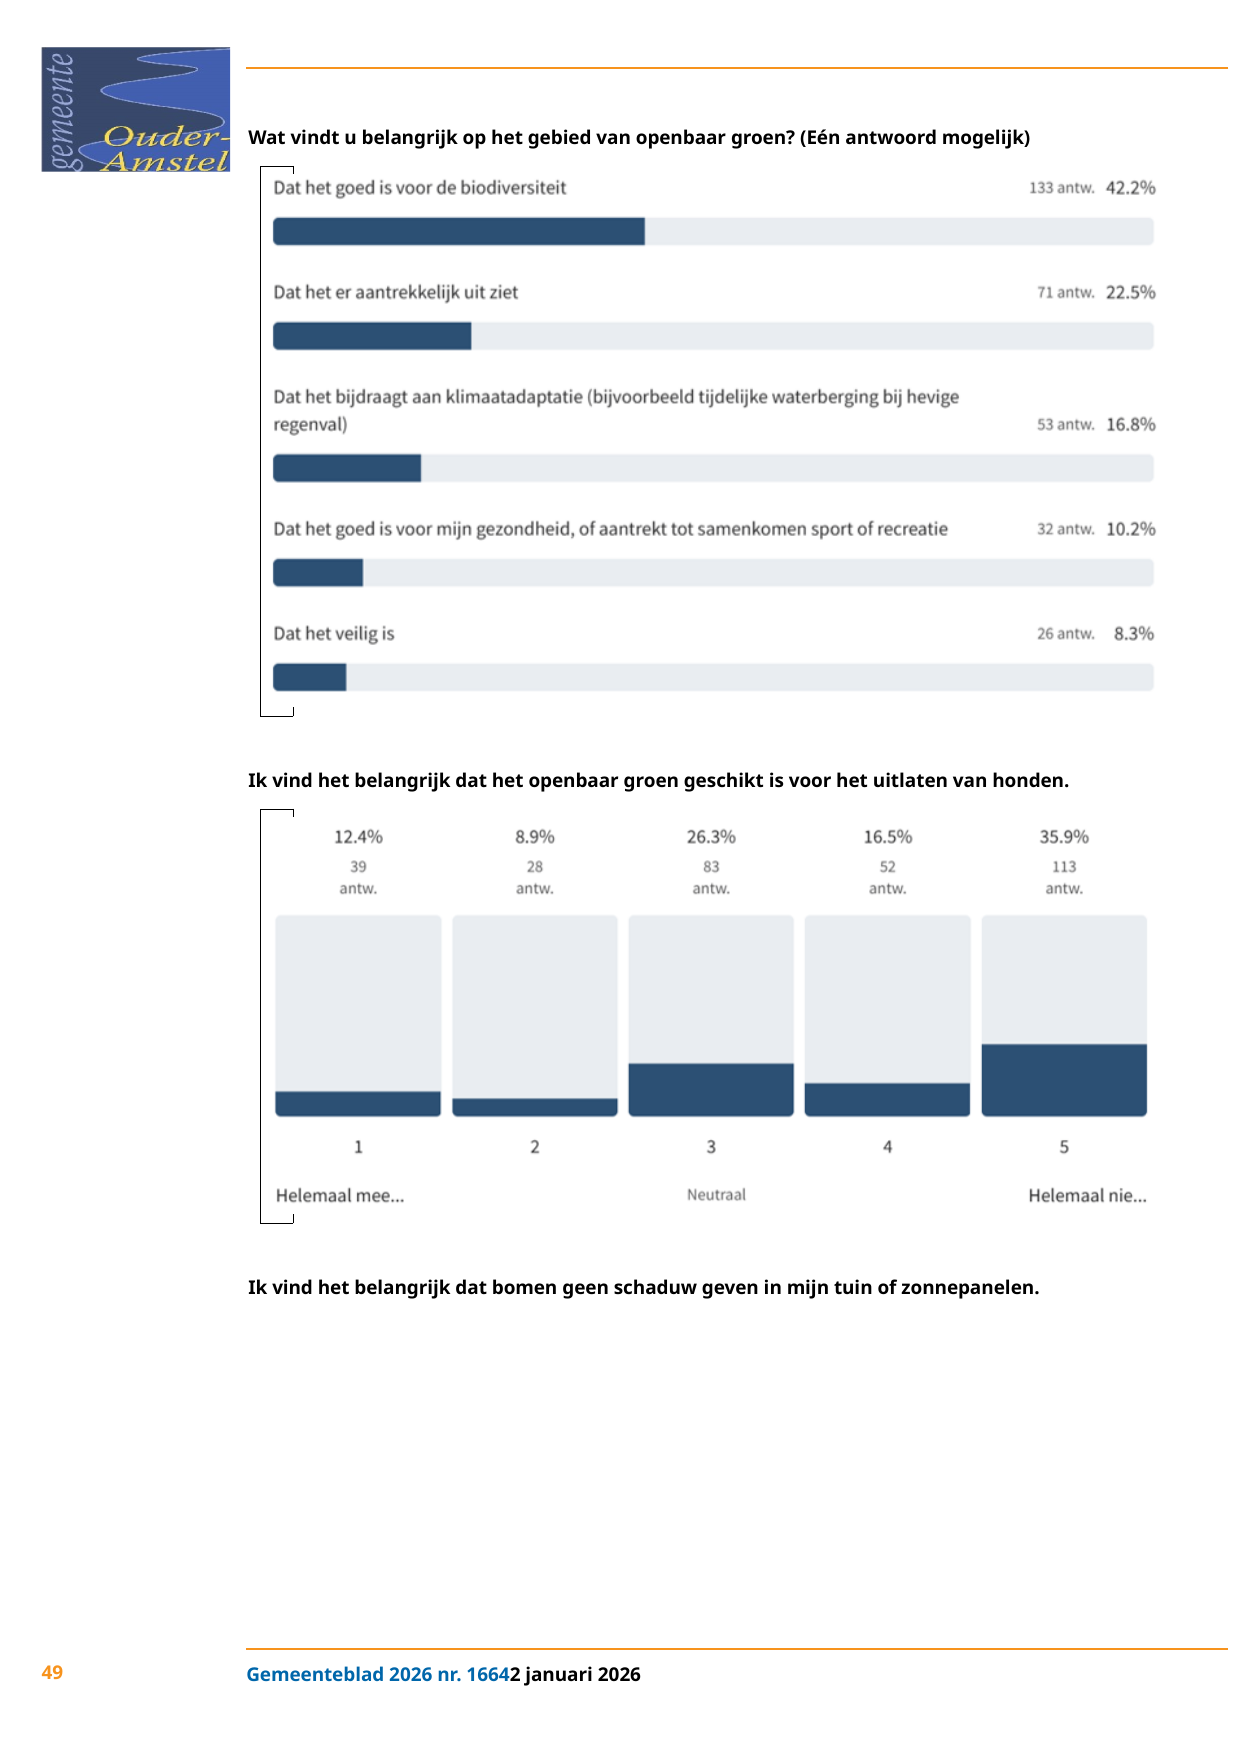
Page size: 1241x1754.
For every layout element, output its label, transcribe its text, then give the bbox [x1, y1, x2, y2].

picture [268, 817, 1173, 1214]
picture [268, 174, 1173, 707]
text Wat vindt u belangrijk op het gebied van openbaar groen? (Eén antwoord mogelijk) [248, 124, 1152, 150]
picture [41, 47, 231, 172]
text Ik vind het belangrijk dat bomen geen schaduw geven in mijn tuin of zonnepanelen. [248, 1274, 1152, 1300]
text Ik vind het belangrijk dat het openbaar groen geschikt is voor het uitlaten van honden. [248, 767, 1152, 793]
